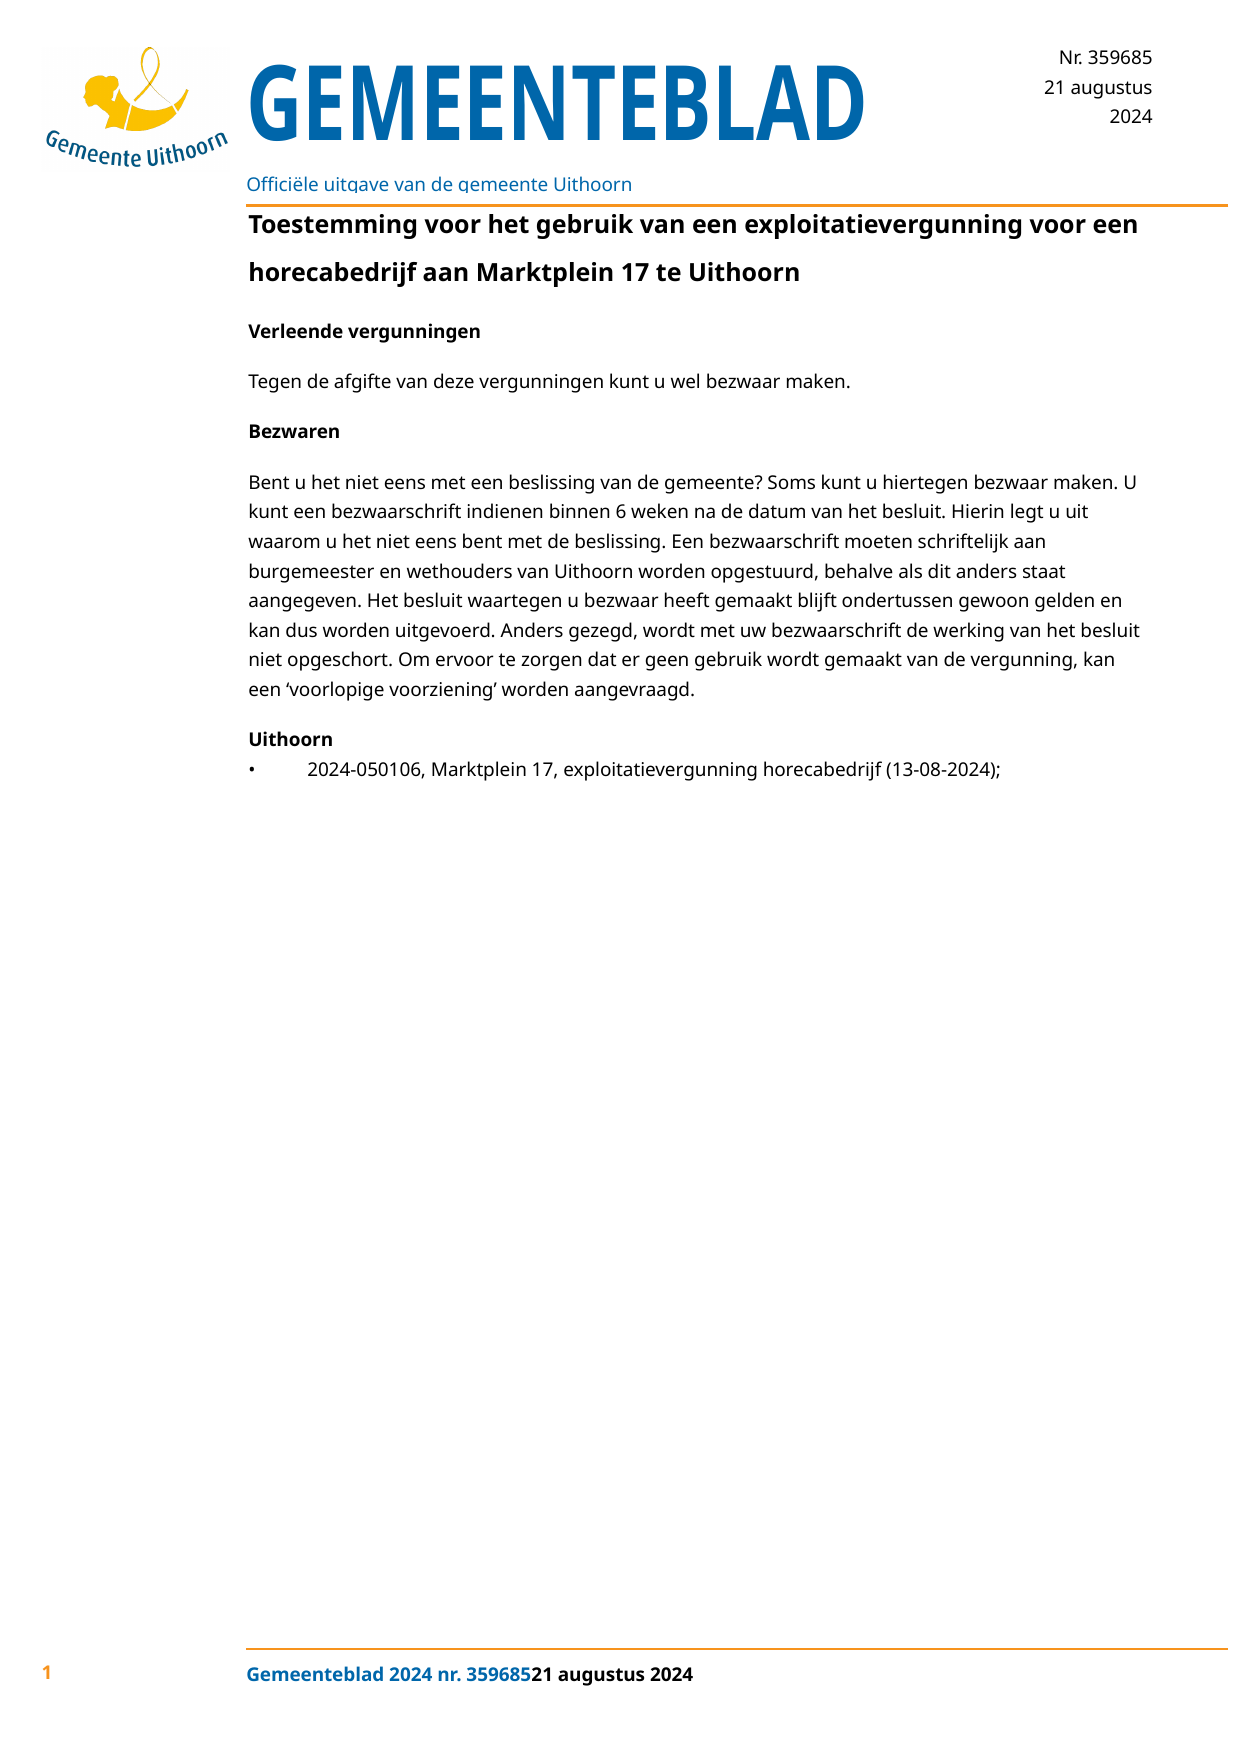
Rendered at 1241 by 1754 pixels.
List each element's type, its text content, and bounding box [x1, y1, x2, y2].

text Uithoorn [248, 727, 1152, 752]
text Bezwaren [248, 419, 1152, 444]
text Bent u het niet eens met een beslissing van de gemeente? Soms kunt u hiertegen bezwaar maken. U kunt een bezwaarschrift indienen binnen 6 weken na de datum van het besluit. Hierin legt u uit waarom u het niet eens bent met de beslissing. Een bezwaarschrift moeten schriftelijk aan burgemeester en wethouders van Uithoorn worden opgestuurd, behalve als dit anders staat aangegeven. Het besluit waartegen u bezwaar heeft gemaakt blijft ondertussen gewoon gelden en kan dus worden uitgevoerd. Anders gezegd, wordt met uw bezwaarschrift de werking van het besluit niet opgeschort. Om ervoor te zorgen dat er geen gebruik wordt gemaakt van de vergunning, kan een ‘voorlopige voorziening’ worden aangevraagd. [248, 469, 1152, 702]
list 2024-050106, Marktplein 17, exploitatievergunning horecabedrijf (13-08-2024); [248, 756, 1152, 782]
text Verleende vergunningen [248, 318, 1152, 344]
text Tegen de afgifte van deze vergunningen kunt u wel bezwaar maken. [248, 368, 1152, 394]
text Toestemming voor het gebruik van een exploitatievergunning voor een horecabedrijf aan Marktplein 17 te Uithoorn [248, 207, 1152, 288]
picture [41, 47, 231, 172]
